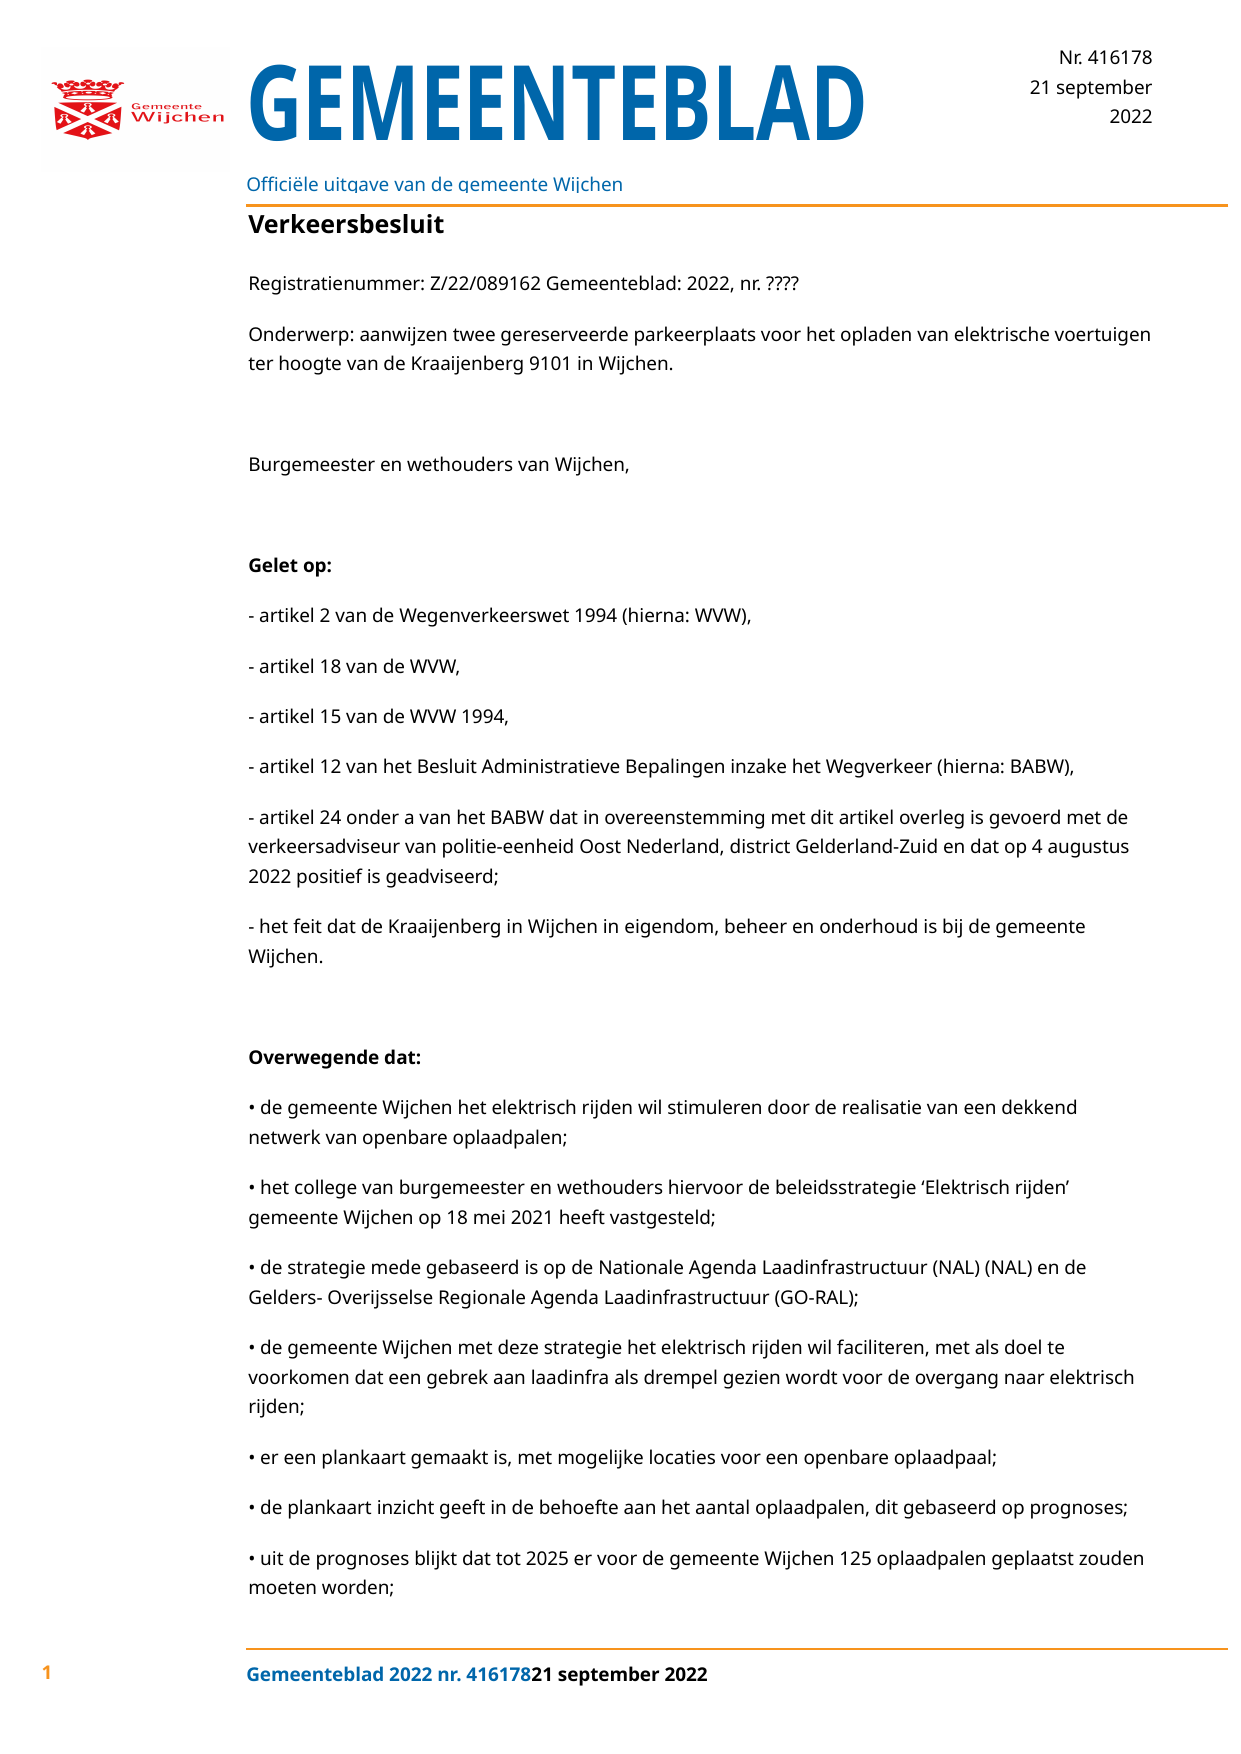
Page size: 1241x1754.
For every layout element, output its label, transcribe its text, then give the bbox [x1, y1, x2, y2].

text - artikel 15 van de WVW 1994, [248, 703, 1152, 729]
text - artikel 12 van het Besluit Administratieve Bepalingen inzake het Wegverkeer (hierna: BABW), [248, 754, 1152, 779]
text • het college van burgemeester en wethouders hiervoor de beleidsstrategie ‘Elektrisch rijden’ gemeente Wijchen op 18 mei 2021 heeft vastgesteld; [248, 1174, 1152, 1230]
text Verkeersbesluit [248, 207, 1152, 241]
text • er een plankaart gemaakt is, met mogelijke locaties voor een openbare oplaadpaal; [248, 1444, 1152, 1470]
text - artikel 2 van de Wegenverkeerswet 1994 (hierna: WVW), [248, 602, 1152, 628]
text • de plankaart inzicht geeft in de behoefte aan het aantal oplaadpalen, dit gebaseerd op prognoses; [248, 1494, 1152, 1520]
text • de gemeente Wijchen het elektrisch rijden wil stimuleren door de realisatie van een dekkend netwerk van openbare oplaadpalen; [248, 1094, 1152, 1150]
text Onderwerp: aanwijzen twee gereserveerde parkeerplaats voor het opladen van elektrische voertuigen ter hoogte van de Kraaijenberg 9101 in Wijchen. [248, 321, 1152, 376]
text Burgemeester en wethouders van Wijchen, [248, 451, 1152, 477]
text • de gemeente Wijchen met deze strategie het elektrisch rijden wil faciliteren, met als doel te voorkomen dat een gebrek aan laadinfra als drempel gezien wordt voor de overgang naar elektrisch rijden; [248, 1334, 1152, 1419]
text Overwegende dat: [248, 1044, 1152, 1070]
text - artikel 18 van de WVW, [248, 653, 1152, 678]
text • uit de prognoses blijkt dat tot 2025 er voor de gemeente Wijchen 125 oplaadpalen geplaatst zouden moeten worden; [248, 1545, 1152, 1600]
text Registratienummer: Z/22/089162 Gemeenteblad: 2022, nr. ???? [248, 270, 1152, 296]
picture [41, 47, 231, 172]
text - het feit dat de Kraaijenberg in Wijchen in eigendom, beheer en onderhoud is bij de gemeente Wijchen. [248, 914, 1152, 969]
text • de strategie mede gebaseerd is op de Nationale Agenda Laadinfrastructuur (NAL) (NAL) en de Gelders- Overijsselse Regionale Agenda Laadinfrastructuur (GO-RAL); [248, 1254, 1152, 1310]
text - artikel 24 onder a van het BABW dat in overeenstemming met dit artikel overleg is gevoerd met de verkeersadviseur van politie-eenheid Oost Nederland, district Gelderland-Zuid en dat op 4 augustus 2022 positief is geadviseerd; [248, 804, 1152, 889]
text Gelet op: [248, 552, 1152, 578]
